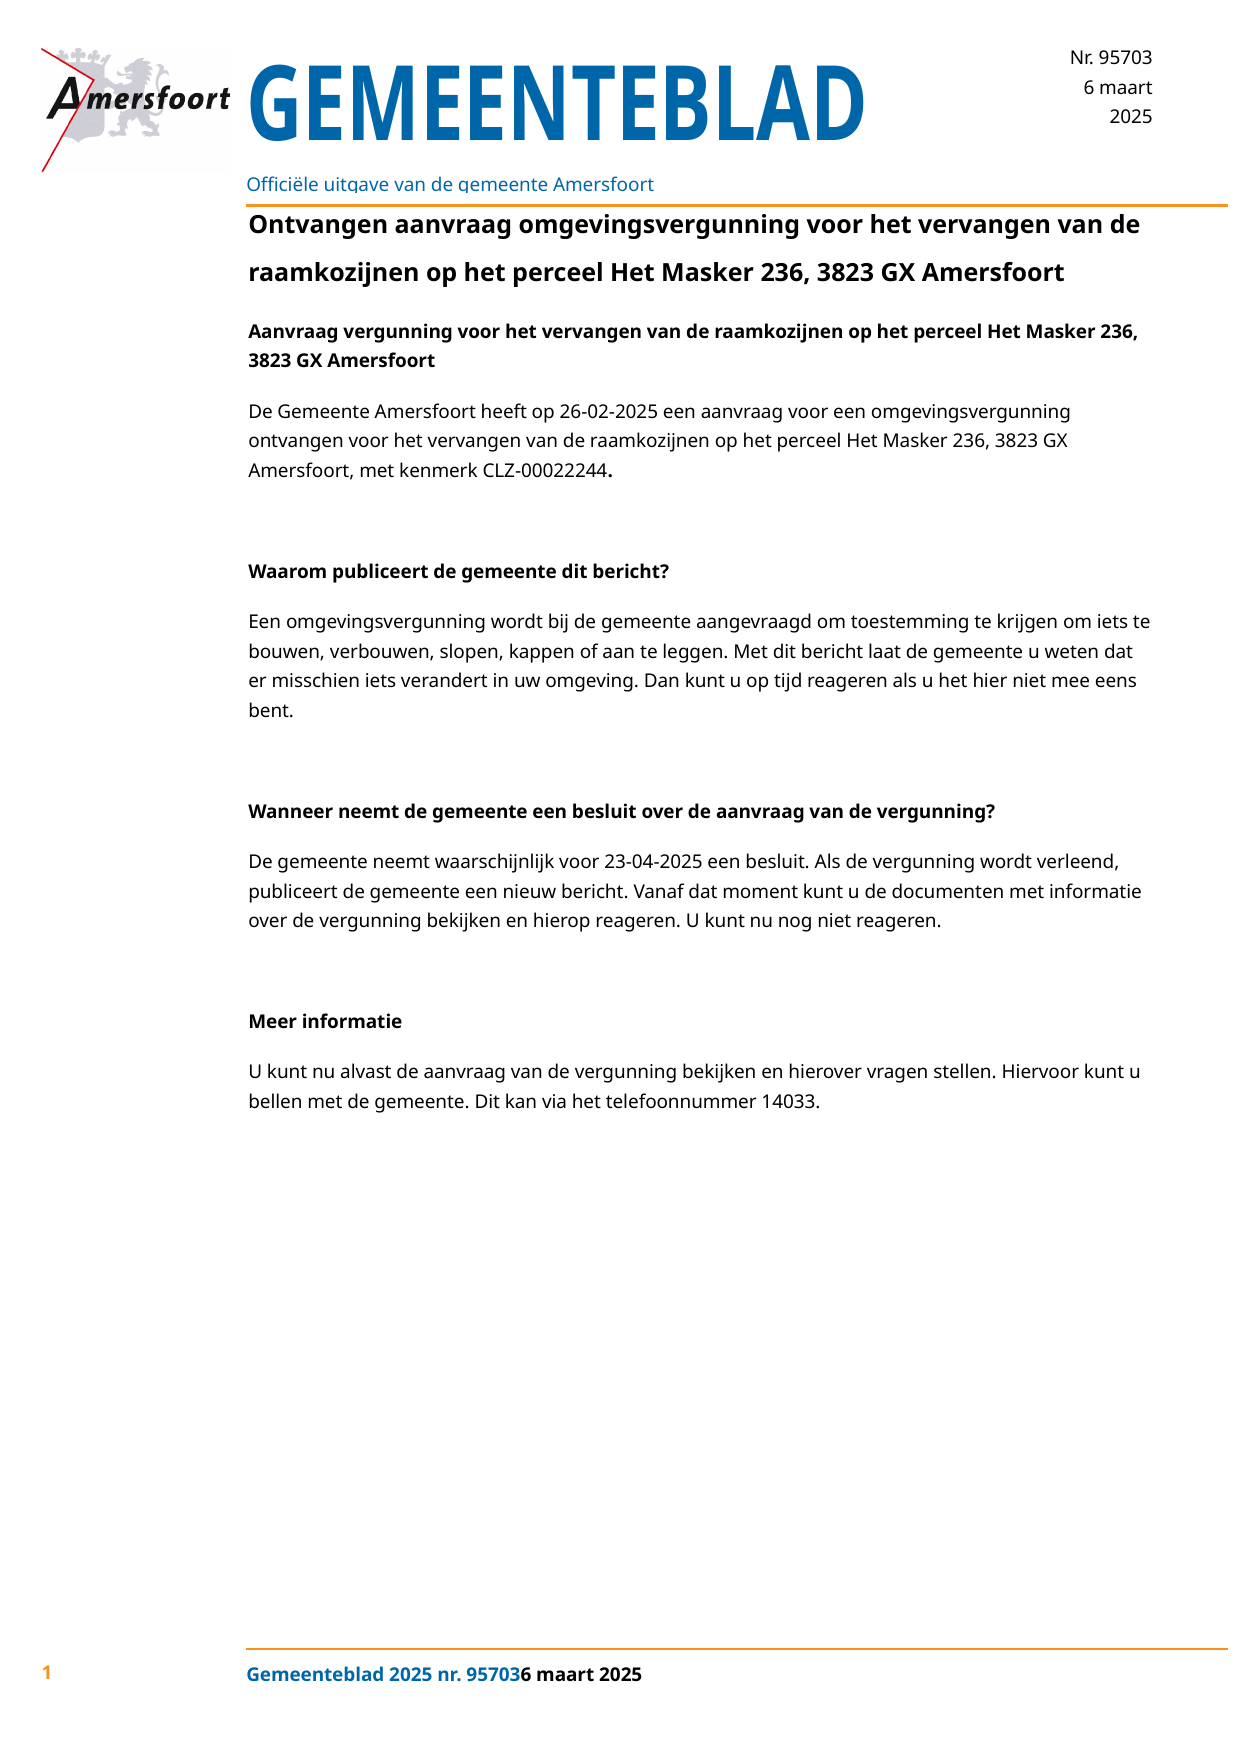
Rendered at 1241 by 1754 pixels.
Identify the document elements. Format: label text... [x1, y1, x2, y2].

text De gemeente neemt waarschijnlijk voor 23-04-2025 een besluit. Als de vergunning wordt verleend, publiceert de gemeente een nieuw bericht. Vanaf dat moment kunt u de documenten met informatie over de vergunning bekijken en hierop reageren. U kunt nu nog niet reageren. [248, 848, 1152, 933]
text Ontvangen aanvraag omgevingsvergunning voor het vervangen van de raamkozijnen op het perceel Het Masker 236, 3823 GX Amersfoort [248, 207, 1152, 288]
text De Gemeente Amersfoort heeft op 26-02-2025 een aanvraag voor een omgevingsvergunning ontvangen voor het vervangen van de raamkozijnen op het perceel Het Masker 236, 3823 GX Amersfoort, met kenmerk CLZ-00022244. [248, 398, 1152, 483]
text Een omgevingsvergunning wordt bij de gemeente aangevraagd om toestemming te krijgen om iets te bouwen, verbouwen, slopen, kappen of aan te leggen. Met dit bericht laat de gemeente u weten dat er misschien iets verandert in uw omgeving. Dan kunt u op tijd reageren als u het hier niet mee eens bent. [248, 608, 1152, 723]
text Aanvraag vergunning voor het vervangen van de raamkozijnen op het perceel Het Masker 236, 3823 GX Amersfoort [248, 318, 1152, 373]
text Meer informatie [248, 1008, 1152, 1034]
text U kunt nu alvast de aanvraag van de vergunning bekijken en hierover vragen stellen. Hiervoor kunt u bellen met de gemeente. Dit kan via het telefoonnummer 14033. [248, 1059, 1152, 1114]
text Waarom publiceert de gemeente dit bericht? [248, 558, 1152, 584]
text Wanneer neemt de gemeente een besluit over de aanvraag van de vergunning? [248, 798, 1152, 824]
picture [41, 47, 231, 172]
